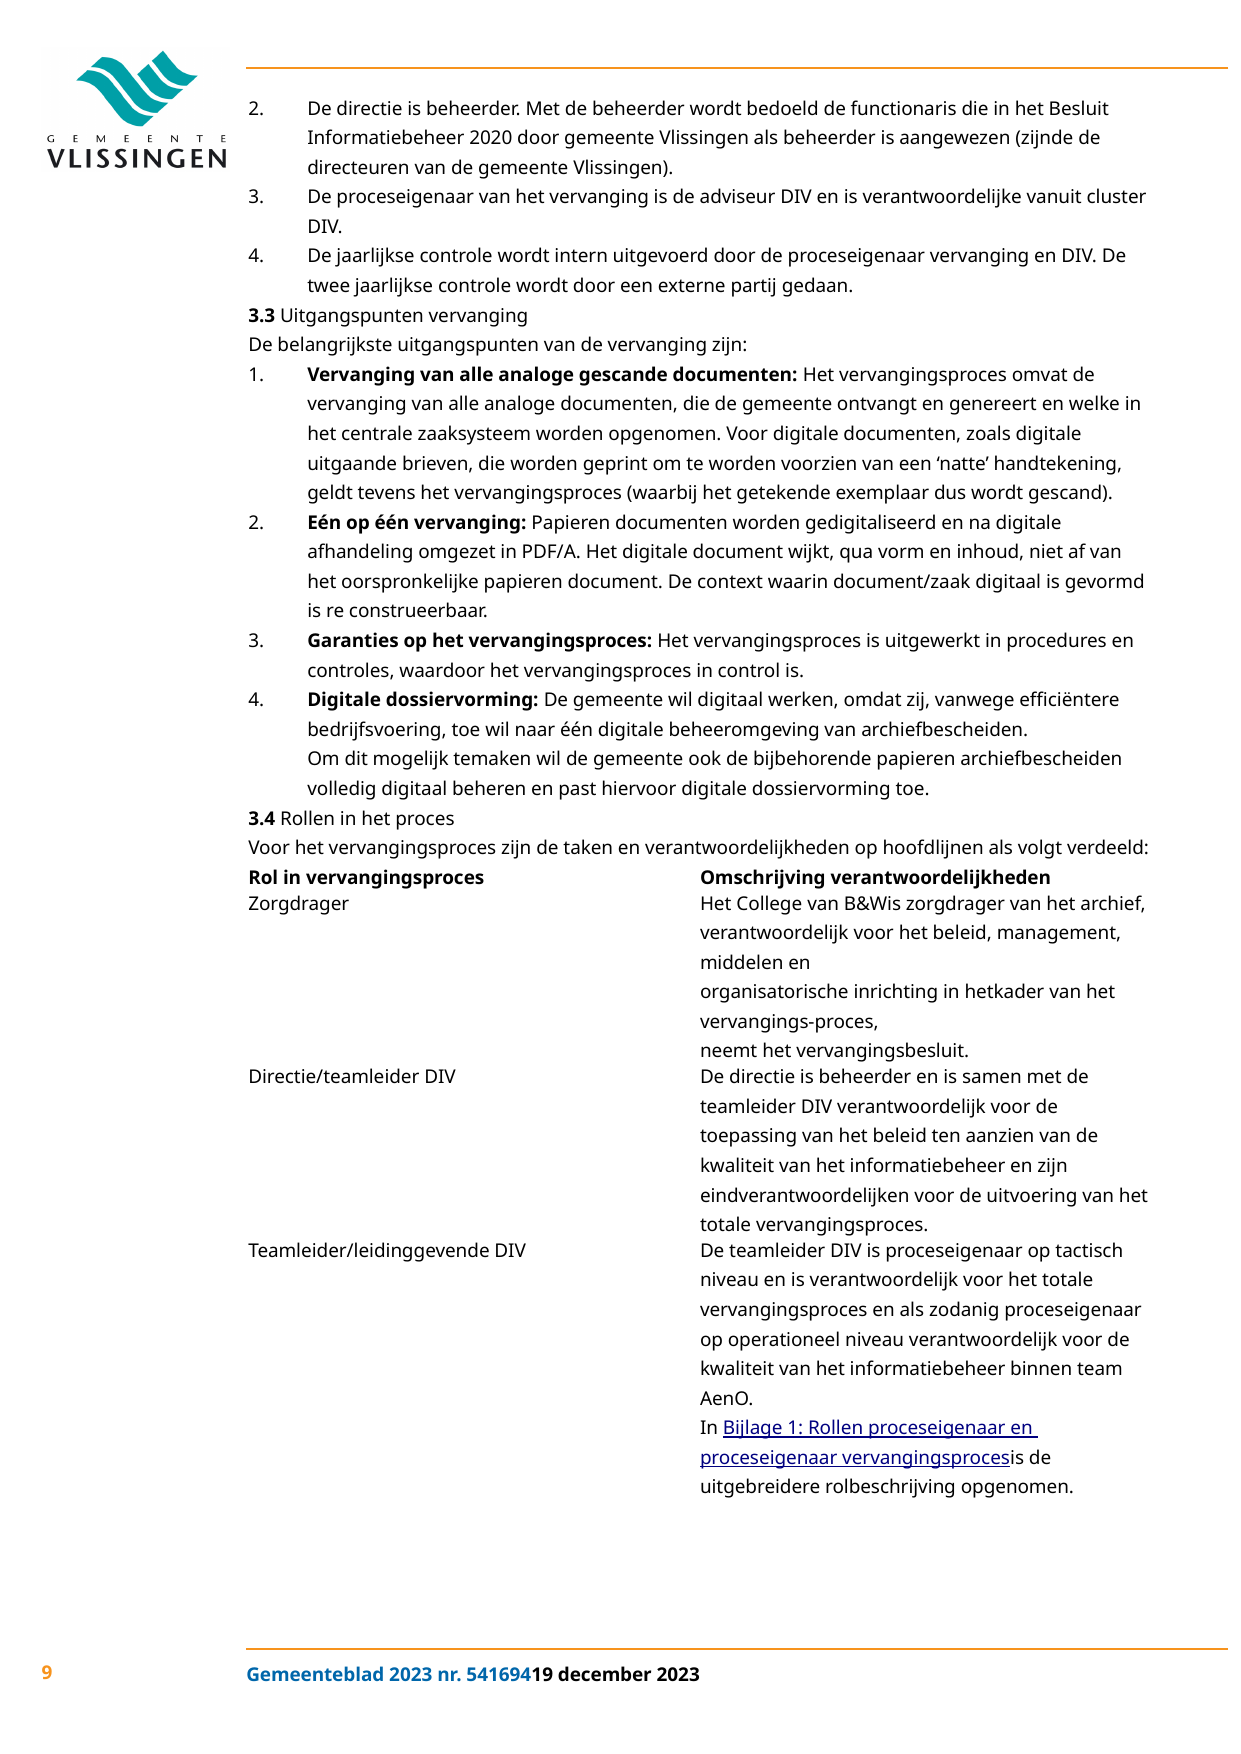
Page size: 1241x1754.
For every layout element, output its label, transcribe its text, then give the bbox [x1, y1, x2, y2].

text 3.3 Uitgangspunten vervanging [248, 302, 1152, 328]
table_cell De directie is beheerder en is samen met de teamleider DIV verantwoordelijk voor de toepassing van het beleid ten aanzien van de kwaliteit van het informatiebeheer en zijn eindverantwoordelijken voor de uitvoering van het totale vervangingsproces. [700, 1064, 1152, 1237]
list Vervanging van alle analoge gescande documenten: Het vervangingsproces omvat de vervanging van alle analoge documenten, die de gemeente ontvangt en genereert en welke in het centrale zaaksysteem worden opgenomen. Voor digitale documenten, zoals digitale uitgaande brieven, die worden geprint om te worden voorzien van een ‘natte’ handtekening, geldt tevens het vervangingsproces (waarbij het getekende exemplaar dus wordt gescand). [248, 361, 1152, 505]
table_cell Zorgdrager [248, 890, 700, 1063]
text De belangrijkste uitgangspunten van de vervanging zijn: [248, 331, 1152, 357]
picture [41, 47, 231, 172]
table_cell Het College van B&Wis zorgdrager van het archief, verantwoordelijk voor het beleid, management, middelen en organisatorische inrichting in hetkader van het vervangings-proces, neemt het vervangingsbesluit. [700, 890, 1152, 1063]
table_cell Teamleider/leidinggevende DIV [248, 1237, 700, 1499]
list De directie is beheerder. Met de beheerder wordt bedoeld de functionaris die in het Besluit Informatiebeheer 2020 door gemeente Vlissingen als beheerder is aangewezen (zijnde de directeuren van de gemeente Vlissingen). [248, 95, 1152, 180]
list Garanties op het vervangingsproces: Het vervangingsproces is uitgewerkt in procedures en controles, waardoor het vervangingsproces in control is. [248, 627, 1152, 683]
table_header Rol in vervangingsproces [248, 864, 700, 890]
table_header Omschrijving verantwoordelijkheden [700, 864, 1152, 890]
text 3.4 Rollen in het proces [248, 805, 1152, 831]
table_cell Directie/teamleider DIV [248, 1064, 700, 1237]
list De jaarlijkse controle wordt intern uitgevoerd door de proceseigenaar vervanging en DIV. De twee jaarlijkse controle wordt door een externe partij gedaan. [248, 243, 1152, 298]
table_cell De teamleider DIV is proceseigenaar op tactisch niveau en is verantwoordelijk voor het totale vervangingsproces en als zodanig proceseigenaar op operationeel niveau verantwoordelijk voor de kwaliteit van het informatiebeheer binnen team AenO. In Bijlage 1: Rollen proceseigenaar en proceseigenaar vervangingsprocesis de uitgebreidere rolbeschrijving opgenomen. [700, 1237, 1152, 1499]
text Voor het vervangingsproces zijn de taken en verantwoordelijkheden op hoofdlijnen als volgt verdeeld: [248, 834, 1152, 860]
list De proceseigenaar van het vervanging is de adviseur DIV en is verantwoordelijke vanuit cluster DIV. [248, 183, 1152, 239]
list Digitale dossiervorming: De gemeente wil digitaal werken, omdat zij, vanwege efficiëntere bedrijfsvoering, toe wil naar één digitale beheeromgeving van archiefbescheiden. Om dit mogelijk temaken wil de gemeente ook de bijbehorende papieren archiefbescheiden volledig digitaal beheren en past hiervoor digitale dossiervorming toe. [248, 686, 1152, 801]
list Eén op één vervanging: Papieren documenten worden gedigitaliseerd en na digitale afhandeling omgezet in PDF/A. Het digitale document wijkt, qua vorm en inhoud, niet af van het oorspronkelijke papieren document. De context waarin document/zaak digitaal is gevormd is re construeerbaar. [248, 509, 1152, 623]
